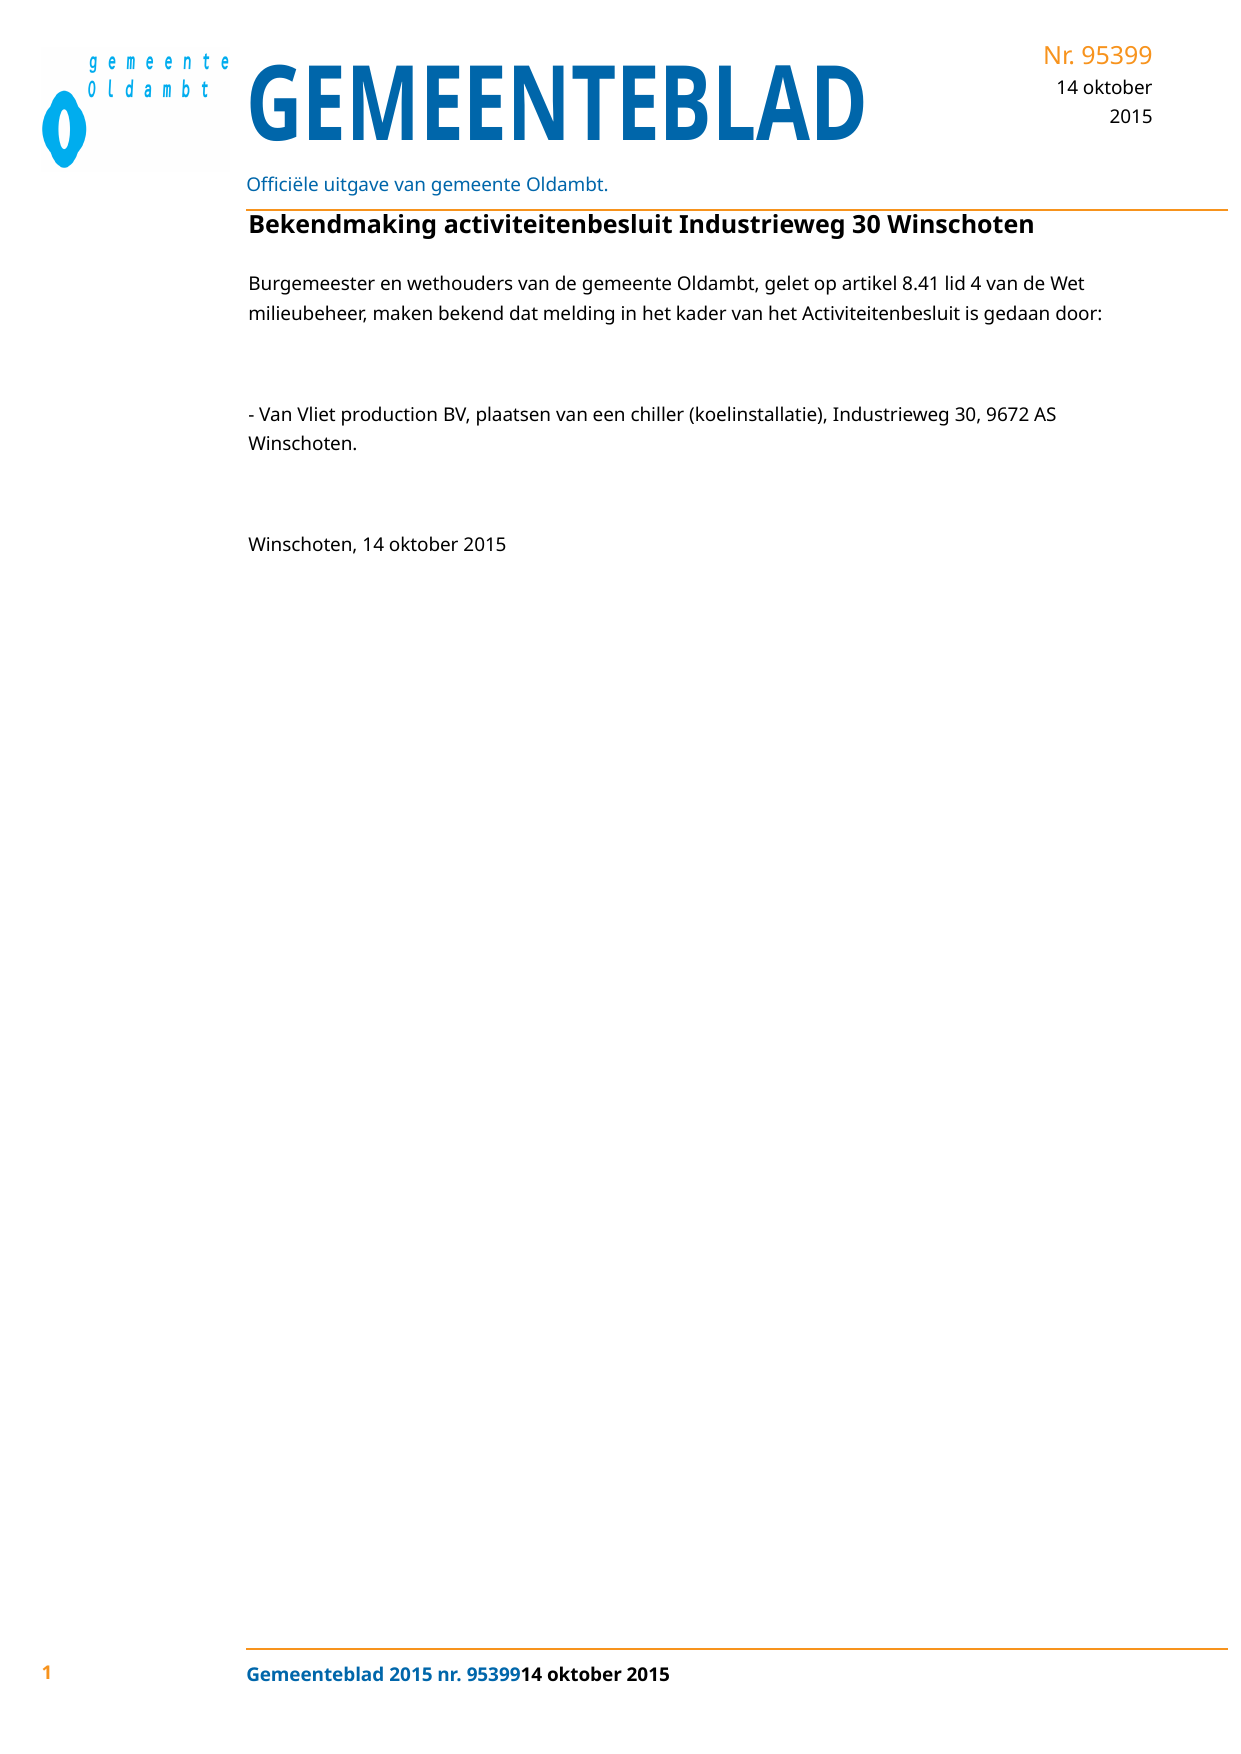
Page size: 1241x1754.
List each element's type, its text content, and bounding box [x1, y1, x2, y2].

text Burgemeester en wethouders van de gemeente Oldambt, gelet op artikel 8.41 lid 4 van de Wet milieubeheer, maken bekend dat melding in het kader van het Activiteitenbesluit is gedaan door: [248, 270, 1152, 326]
text - Van Vliet production BV, plaatsen van een chiller (koelinstallatie), Industrieweg 30, 9672 AS Winschoten. [248, 401, 1152, 456]
text Winschoten, 14 oktober 2015 [248, 531, 1152, 557]
text Bekendmaking activiteitenbesluit Industrieweg 30 Winschoten [248, 211, 1152, 241]
picture [41, 47, 231, 172]
